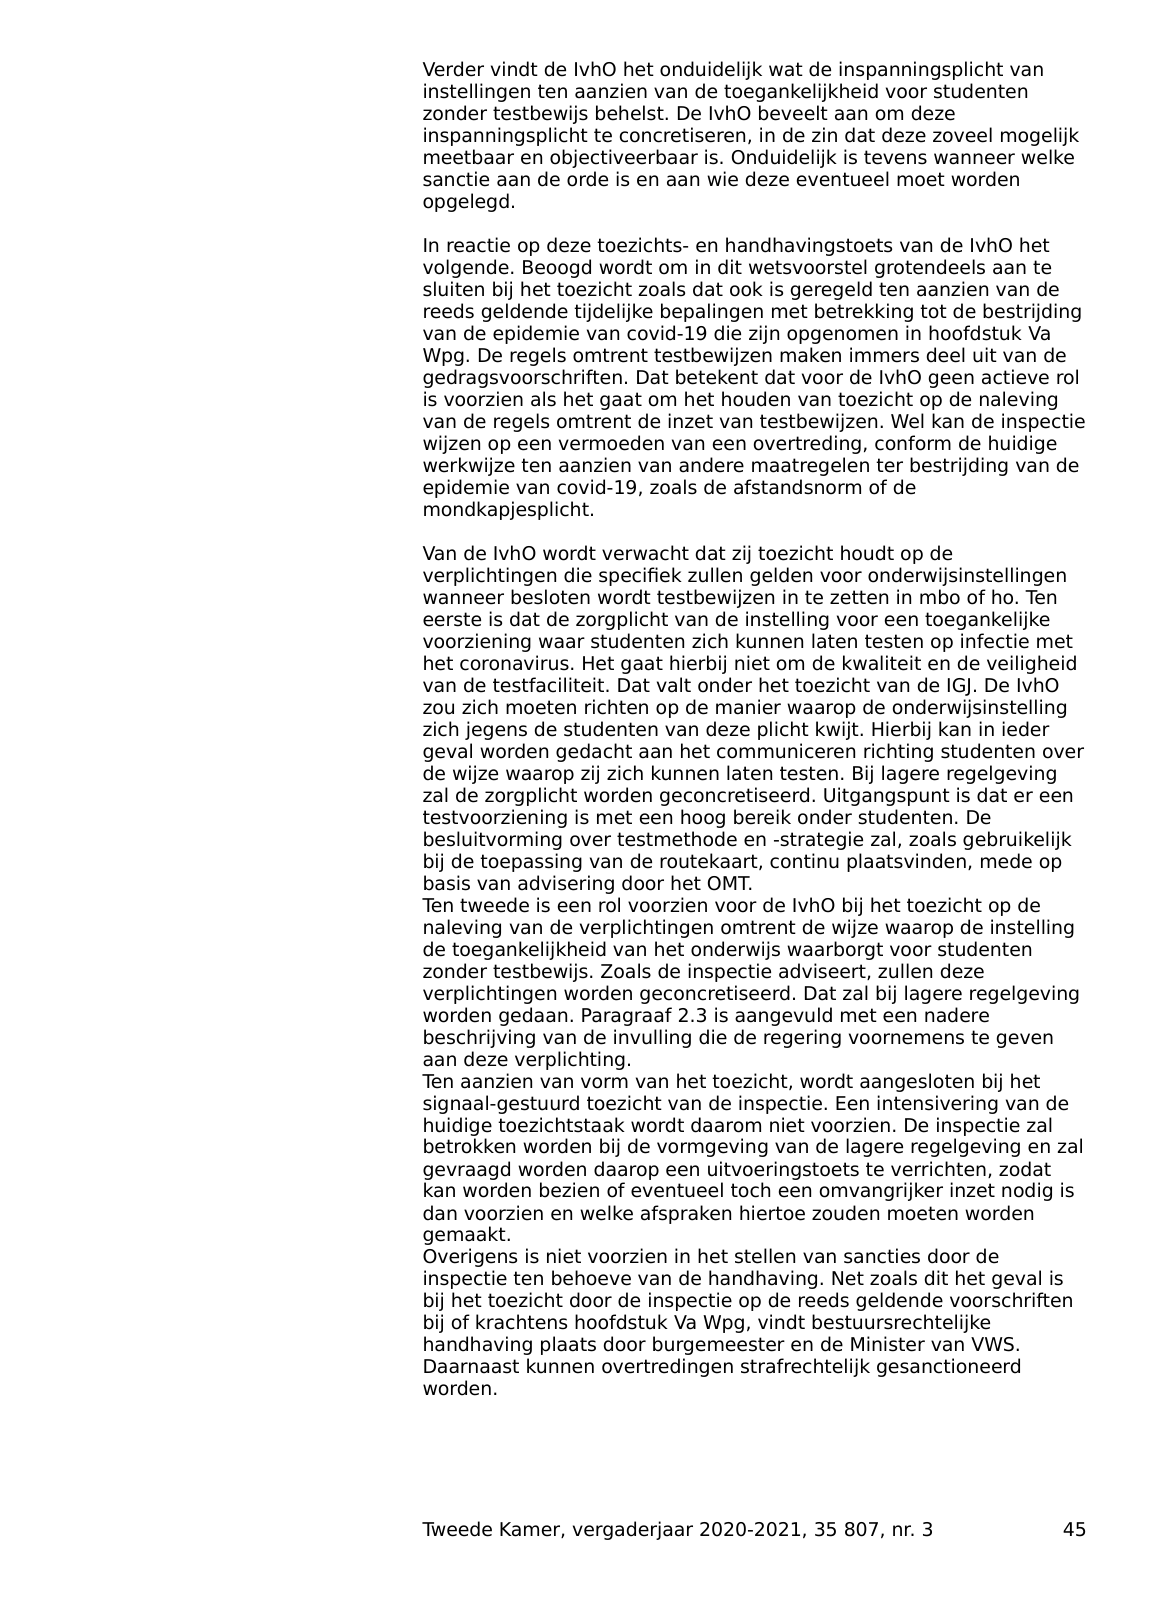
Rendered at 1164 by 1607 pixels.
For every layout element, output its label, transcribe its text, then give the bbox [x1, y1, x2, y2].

text Overigens is niet voorzien in het stellen van sancties door de inspectie ten behoeve van de handhaving. Net zoals dit het geval is bij het toezicht door de inspectie op de reeds geldende voorschriften bij of krachtens hoofdstuk Va Wpg, vindt bestuursrechtelijke handhaving plaats door burgemeester en de Minister van VWS. Daarnaast kunnen overtredingen strafrechtelijk gesanctioneerd worden. [422, 1246, 1087, 1400]
text Ten tweede is een rol voorzien voor de IvhO bij het toezicht op de naleving van de verplichtingen omtrent de wijze waarop de instelling de toegankelijkheid van het onderwijs waarborgt voor studenten zonder testbewijs. Zoals de inspectie adviseert, zullen deze verplichtingen worden geconcretiseerd. Dat zal bij lagere regelgeving worden gedaan. Paragraaf 2.3 is aangevuld met een nadere beschrijving van de invulling die de regering voornemens te geven aan deze verplichting. [422, 895, 1087, 1071]
text Van de IvhO wordt verwacht dat zij toezicht houdt op de verplichtingen die specifiek zullen gelden voor onderwijsinstellingen wanneer besloten wordt testbewijzen in te zetten in mbo of ho. Ten eerste is dat de zorgplicht van de instelling voor een toegankelijke voorziening waar studenten zich kunnen laten testen op infectie met het coronavirus. Het gaat hierbij niet om de kwaliteit en de veiligheid van de testfaciliteit. Dat valt onder het toezicht van de IGJ. De IvhO zou zich moeten richten op de manier waarop de onderwijsinstelling zich jegens de studenten van deze plicht kwijt. Hierbij kan in ieder geval worden gedacht aan het communiceren richting studenten over de wijze waarop zij zich kunnen laten testen. Bij lagere regelgeving zal de zorgplicht worden geconcretiseerd. Uitgangspunt is dat er een testvoorziening is met een hoog bereik onder studenten. De besluitvorming over testmethode en -strategie zal, zoals gebruikelijk bij de toepassing van de routekaart, continu plaatsvinden, mede op basis van advisering door het OMT. [422, 543, 1087, 895]
text Ten aanzien van vorm van het toezicht, wordt aangesloten bij het signaal-gestuurd toezicht van de inspectie. Een intensivering van de huidige toezichtstaak wordt daarom niet voorzien. De inspectie zal betrokken worden bij de vormgeving van de lagere regelgeving en zal gevraagd worden daarop een uitvoeringstoets te verrichten, zodat kan worden bezien of eventueel toch een omvangrijker inzet nodig is dan voorzien en welke afspraken hiertoe zouden moeten worden gemaakt. [422, 1071, 1087, 1246]
text In reactie op deze toezichts- en handhavingstoets van de IvhO het volgende. Beoogd wordt om in dit wetsvoorstel grotendeels aan te sluiten bij het toezicht zoals dat ook is geregeld ten aanzien van de reeds geldende tijdelijke bepalingen met betrekking tot de bestrijding van de epidemie van covid-19 die zijn opgenomen in hoofdstuk Va Wpg. De regels omtrent testbewijzen maken immers deel uit van de gedragsvoorschriften. Dat betekent dat voor de IvhO geen actieve rol is voorzien als het gaat om het houden van toezicht op de naleving van de regels omtrent de inzet van testbewijzen. Wel kan de inspectie wijzen op een vermoeden van een overtreding, conform de huidige werkwijze ten aanzien van andere maatregelen ter bestrijding van de epidemie van covid-19, zoals de afstandsnorm of de mondkapjesplicht. [422, 235, 1087, 521]
text Verder vindt de IvhO het onduidelijk wat de inspanningsplicht van instellingen ten aanzien van de toegankelijkheid voor studenten zonder testbewijs behelst. De IvhO beveelt aan om deze inspanningsplicht te concretiseren, in de zin dat deze zoveel mogelijk meetbaar en objectiveerbaar is. Onduidelijk is tevens wanneer welke sanctie aan de orde is en aan wie deze eventueel moet worden opgelegd. [422, 59, 1087, 213]
